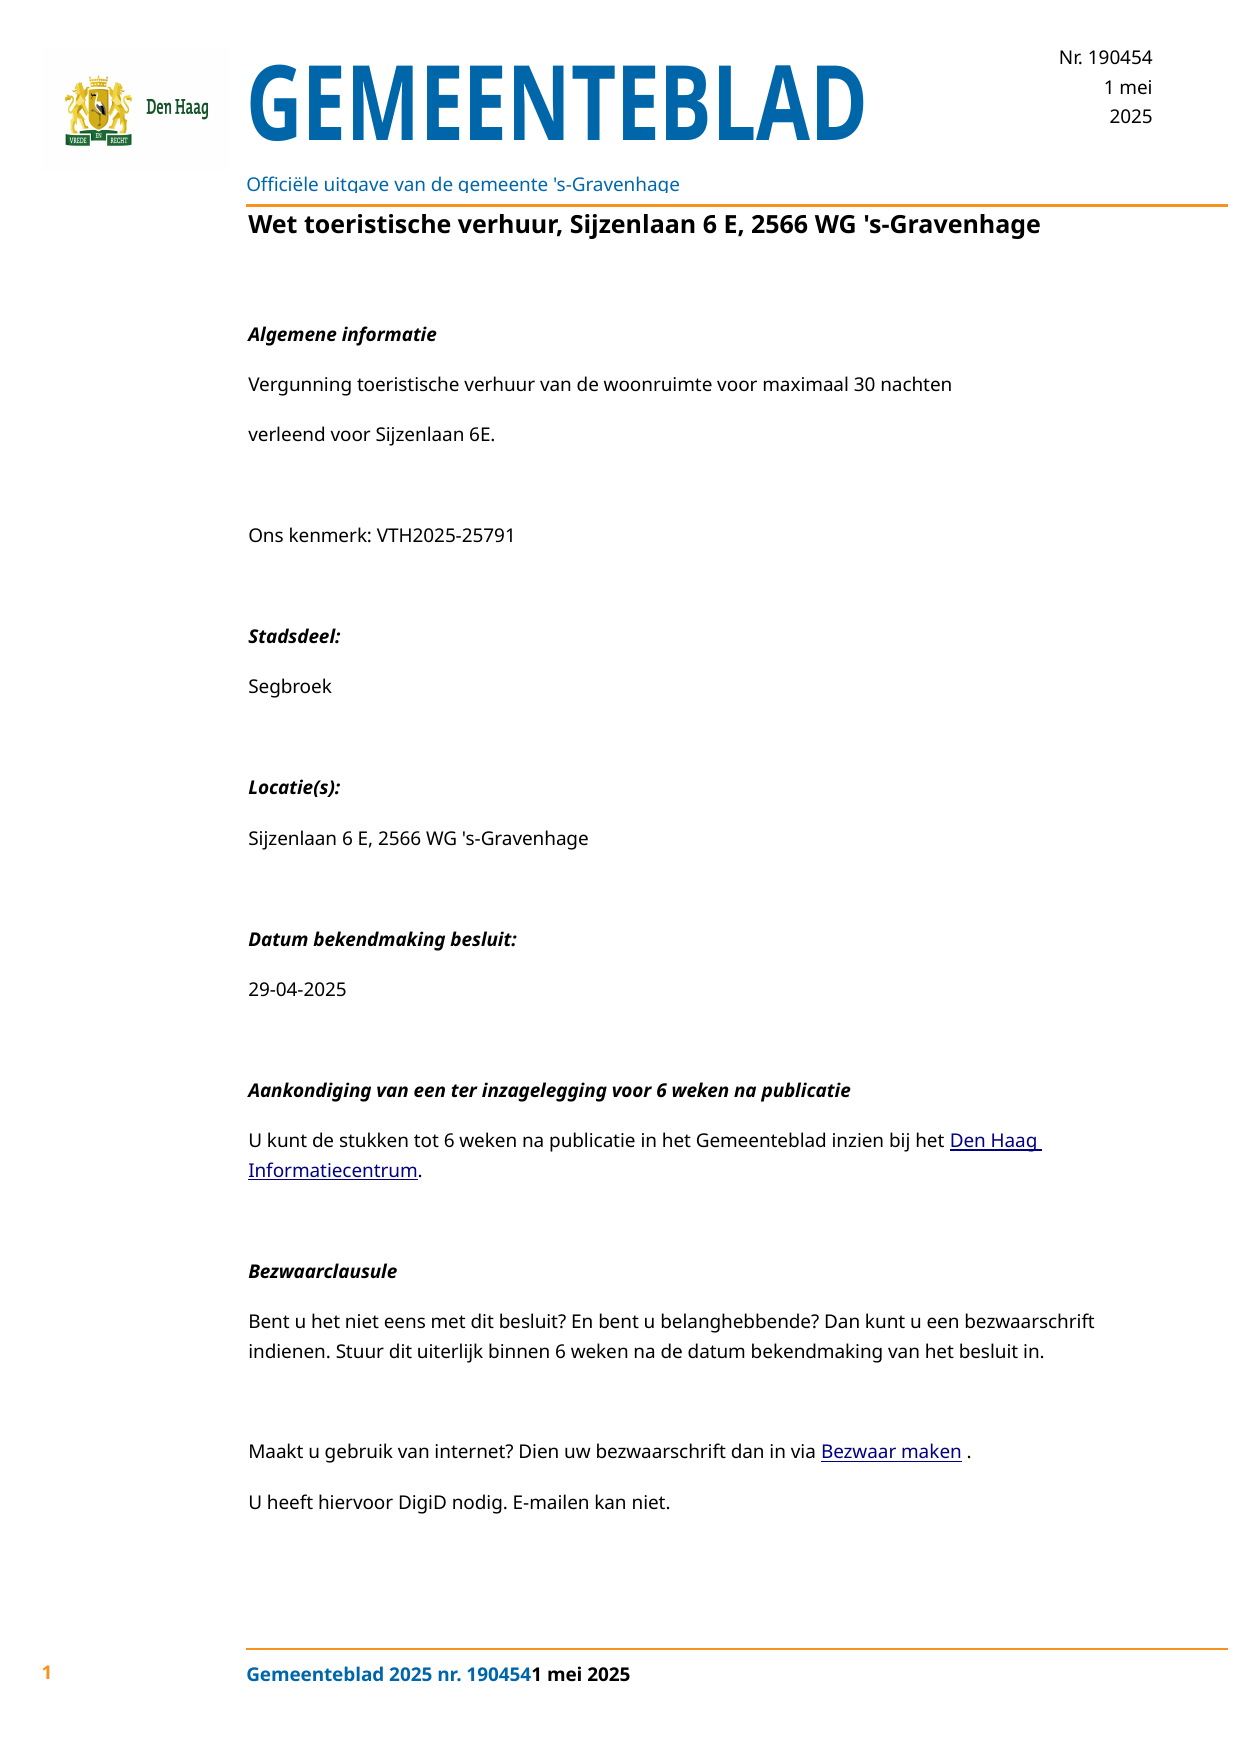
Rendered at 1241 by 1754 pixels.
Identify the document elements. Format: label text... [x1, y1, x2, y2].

text Bezwaarclausule [248, 1258, 1152, 1283]
text Stadsdeel: [248, 623, 1152, 649]
text Vergunning toeristische verhuur van de woonruimte voor maximaal 30 nachten [248, 371, 1152, 397]
text Datum bekendmaking besluit: [248, 926, 1152, 951]
text U kunt de stukken tot 6 weken na publicatie in het Gemeenteblad inzien bij het Den Haag Informatiecentrum. [248, 1127, 1152, 1183]
picture [41, 47, 231, 172]
text Sijzenlaan 6 E, 2566 WG 's-Gravenhage [248, 825, 1152, 851]
text Bent u het niet eens met dit besluit? En bent u belanghebbende? Dan kunt u een bezwaarschrift indienen. Stuur dit uiterlijk binnen 6 weken na de datum bekendmaking van het besluit in. [248, 1308, 1152, 1363]
text Ons kenmerk: VTH2025-25791 [248, 522, 1152, 548]
text U heeft hiervoor DigiD nodig. E-mailen kan niet. [248, 1489, 1152, 1515]
text verleend voor Sijzenlaan 6E. [248, 422, 1152, 447]
text Wet toeristische verhuur, Sijzenlaan 6 E, 2566 WG 's-Gravenhage [248, 207, 1152, 241]
text Algemene informatie [248, 321, 1152, 346]
text Locatie(s): [248, 774, 1152, 800]
text Segbroek [248, 674, 1152, 699]
text Maakt u gebruik van internet? Dien uw bezwaarschrift dan in via Bezwaar maken . [248, 1439, 1152, 1464]
text 29-04-2025 [248, 976, 1152, 1002]
text Aankondiging van een ter inzagelegging voor 6 weken na publicatie [248, 1077, 1152, 1103]
